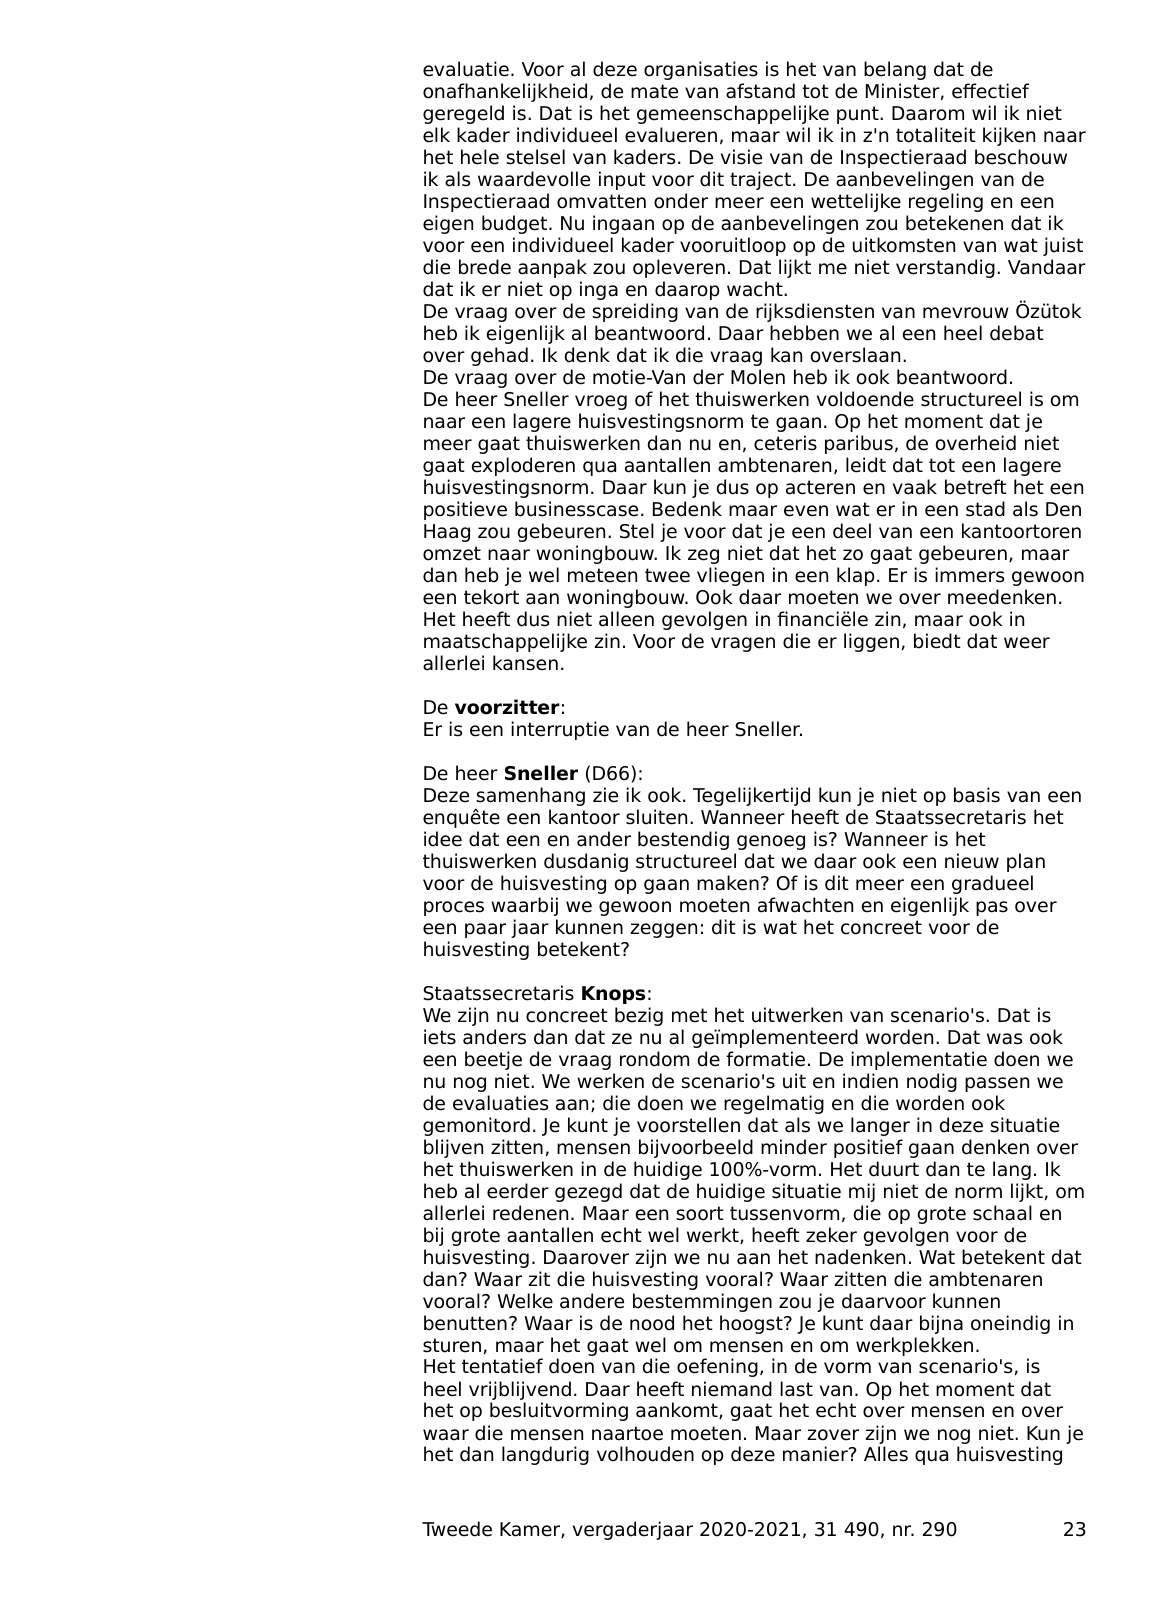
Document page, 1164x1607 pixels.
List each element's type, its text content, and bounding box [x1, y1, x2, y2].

text Het tentatief doen van die oefening, in de vorm van scenario's, is heel vrijblijvend. Daar heeft niemand last van. Op het moment dat het op besluitvorming aankomt, gaat het echt over mensen en over waar die mensen naartoe moeten. Maar zover zijn we nog niet. Kun je het dan langdurig volhouden op deze manier? Alles qua huisvesting [422, 1356, 1087, 1466]
text Staatssecretaris Knops: [422, 983, 1087, 1005]
text De voorzitter: [422, 697, 1087, 719]
text De vraag over de spreiding van de rijksdiensten van mevrouw Özütok heb ik eigenlijk al beantwoord. Daar hebben we al een heel debat over gehad. Ik denk dat ik die vraag kan overslaan. [422, 301, 1087, 367]
text De heer Sneller vroeg of het thuiswerken voldoende structureel is om naar een lagere huisvestingsnorm te gaan. Op het moment dat je meer gaat thuiswerken dan nu en, ceteris paribus, de overheid niet gaat exploderen qua aantallen ambtenaren, leidt dat tot een lagere huisvestingsnorm. Daar kun je dus op acteren en vaak betreft het een positieve businesscase. Bedenk maar even wat er in een stad als Den Haag zou gebeuren. Stel je voor dat je een deel van een kantoortoren omzet naar woningbouw. Ik zeg niet dat het zo gaat gebeuren, maar dan heb je wel meteen twee vliegen in een klap. Er is immers gewoon een tekort aan woningbouw. Ook daar moeten we over meedenken. Het heeft dus niet alleen gevolgen in financiële zin, maar ook in maatschappelijke zin. Voor de vragen die er liggen, biedt dat weer allerlei kansen. [422, 389, 1087, 674]
text We zijn nu concreet bezig met het uitwerken van scenario's. Dat is iets anders dan dat ze nu al geïmplementeerd worden. Dat was ook een beetje de vraag rondom de formatie. De implementatie doen we nu nog niet. We werken de scenario's uit en indien nodig passen we de evaluaties aan; die doen we regelmatig en die worden ook gemonitord. Je kunt je voorstellen dat als we langer in deze situatie blijven zitten, mensen bijvoorbeeld minder positief gaan denken over het thuiswerken in de huidige 100%-vorm. Het duurt dan te lang. Ik heb al eerder gezegd dat de huidige situatie mij niet de norm lijkt, om allerlei redenen. Maar een soort tussenvorm, die op grote schaal en bij grote aantallen echt wel werkt, heeft zeker gevolgen voor de huisvesting. Daarover zijn we nu aan het nadenken. Wat betekent dat dan? Waar zit die huisvesting vooral? Waar zitten die ambtenaren vooral? Welke andere bestemmingen zou je daarvoor kunnen benutten? Waar is de nood het hoogst? Je kunt daar bijna oneindig in sturen, maar het gaat wel om mensen en om werkplekken. [422, 1005, 1087, 1356]
text De heer Sneller (D66): [422, 763, 1087, 785]
text De vraag over de motie-Van der Molen heb ik ook beantwoord. [422, 367, 1087, 389]
text Er is een interruptie van de heer Sneller. [422, 719, 1087, 741]
text evaluatie. Voor al deze organisaties is het van belang dat de onafhankelijkheid, de mate van afstand tot de Minister, effectief geregeld is. Dat is het gemeenschappelijke punt. Daarom wil ik niet elk kader individueel evalueren, maar wil ik in z'n totaliteit kijken naar het hele stelsel van kaders. De visie van de Inspectieraad beschouw ik als waardevolle input voor dit traject. De aanbevelingen van de Inspectieraad omvatten onder meer een wettelijke regeling en een eigen budget. Nu ingaan op de aanbevelingen zou betekenen dat ik voor een individueel kader vooruitloop op de uitkomsten van wat juist die brede aanpak zou opleveren. Dat lijkt me niet verstandig. Vandaar dat ik er niet op inga en daarop wacht. [422, 59, 1087, 301]
text Deze samenhang zie ik ook. Tegelijkertijd kun je niet op basis van een enquête een kantoor sluiten. Wanneer heeft de Staatssecretaris het idee dat een en ander bestendig genoeg is? Wanneer is het thuiswerken dusdanig structureel dat we daar ook een nieuw plan voor de huisvesting op gaan maken? Of is dit meer een gradueel proces waarbij we gewoon moeten afwachten en eigenlijk pas over een paar jaar kunnen zeggen: dit is wat het concreet voor de huisvesting betekent? [422, 785, 1087, 961]
